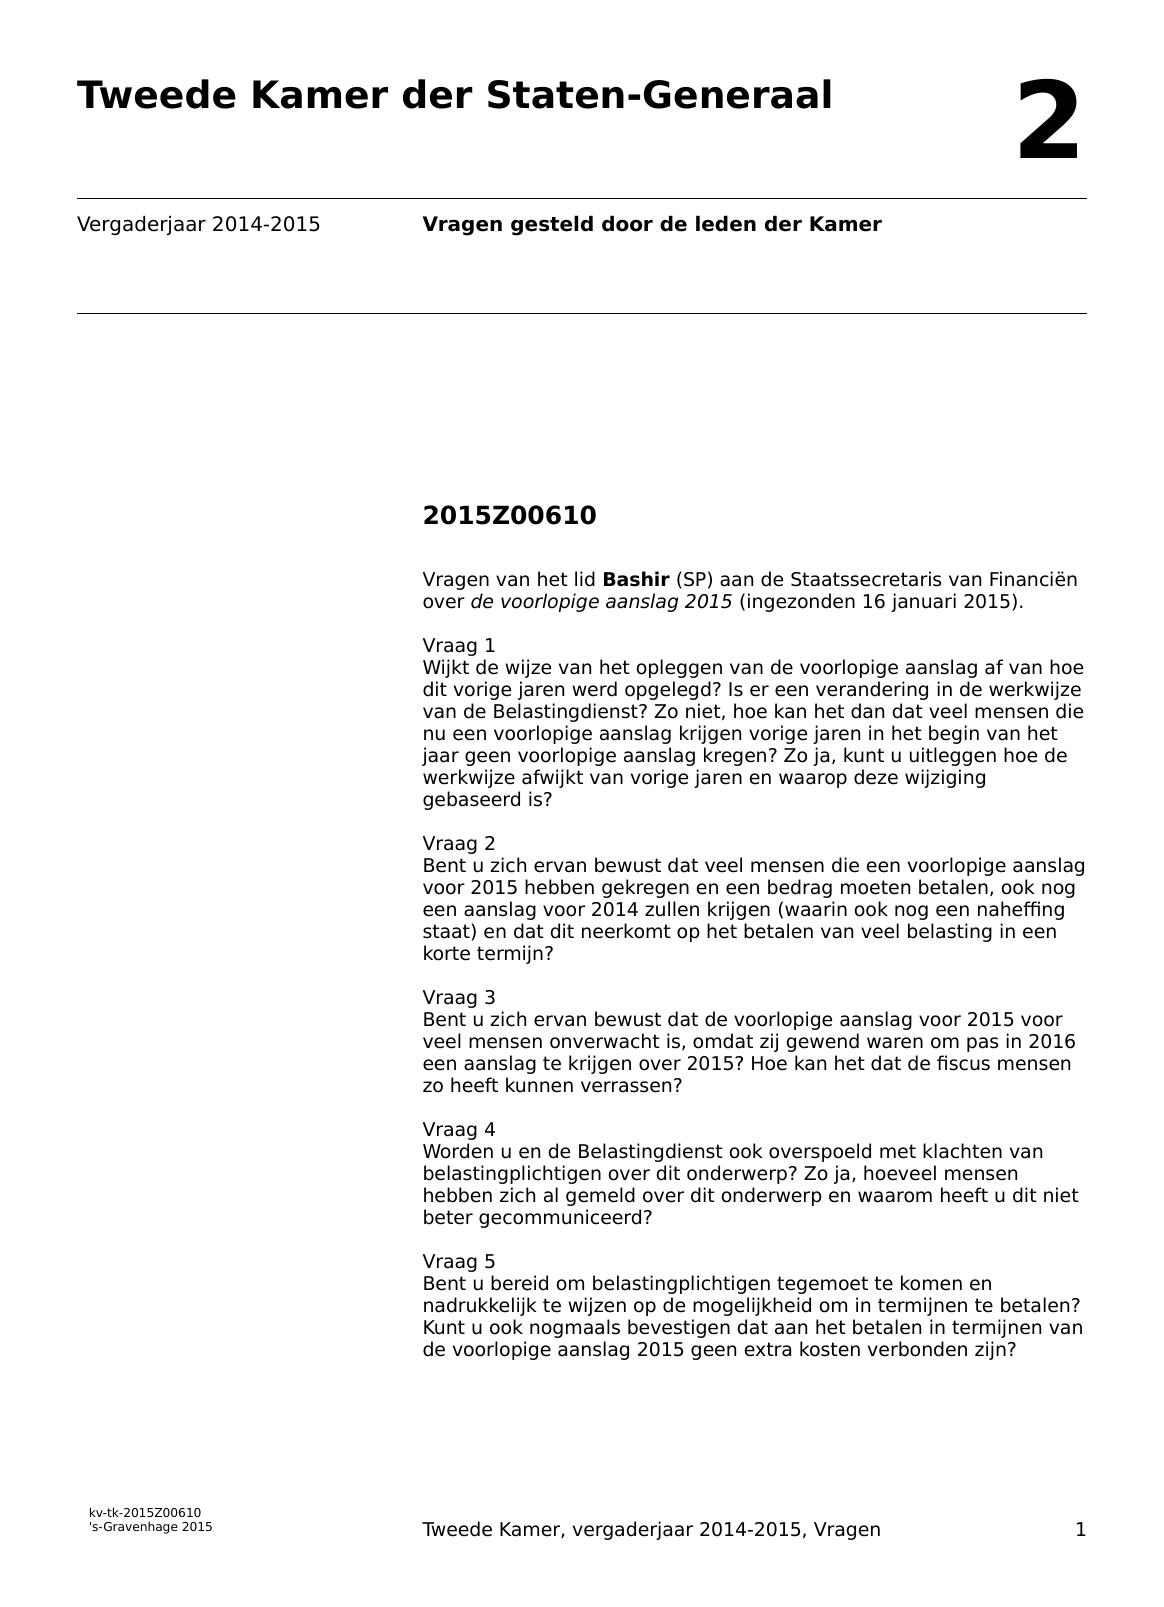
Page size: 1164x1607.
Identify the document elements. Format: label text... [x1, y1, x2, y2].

text 2015Z00610 [422, 501, 1087, 531]
table_cell Vergaderjaar 2014-2015 [77, 199, 422, 313]
text Bent u zich ervan bewust dat de voorlopige aanslag voor 2015 voor veel mensen onverwacht is, omdat zij gewend waren om pas in 2016 een aanslag te krijgen over 2015? Hoe kan het dat de fiscus mensen zo heeft kunnen verrassen? [422, 1009, 1087, 1097]
text Worden u en de Belastingdienst ook overspoeld met klachten van belastingplichtigen over dit onderwerp? Zo ja, hoeveel mensen hebben zich al gemeld over dit onderwerp en waarom heeft u dit niet beter gecommuniceerd? [422, 1141, 1087, 1229]
text Vragen van het lid Bashir (SP) aan de Staatssecretaris van Financiën over de voorlopige aanslag 2015 (ingezonden 16 januari 2015). [422, 569, 1087, 613]
text Bent u bereid om belastingplichtigen tegemoet te komen en nadrukkelijk te wijzen op de mogelijkheid om in termijnen te betalen? Kunt u ook nogmaals bevestigen dat aan het betalen in termijnen van de voorlopige aanslag 2015 geen extra kosten verbonden zijn? [422, 1273, 1087, 1361]
text Vraag 5 [422, 1251, 1087, 1273]
table_header 2 [886, 59, 1087, 198]
text Vraag 2 [422, 833, 1087, 855]
text 's-Gravenhage 2015 [88, 1520, 323, 1534]
text Bent u zich ervan bewust dat veel mensen die een voorlopige aanslag voor 2015 hebben gekregen en een bedrag moeten betalen, ook nog een aanslag voor 2014 zullen krijgen (waarin ook nog een naheffing staat) en dat dit neerkomt op het betalen van veel belasting in een korte termijn? [422, 855, 1087, 965]
text Vraag 4 [422, 1119, 1087, 1141]
table_cell Vragen gesteld door de leden der Kamer [422, 199, 1087, 313]
text kv-tk-2015Z00610 [88, 1506, 323, 1520]
table_header Tweede Kamer der Staten-Generaal [77, 59, 886, 198]
text Vraag 3 [422, 987, 1087, 1009]
text Vraag 1 [422, 635, 1087, 657]
text Wijkt de wijze van het opleggen van de voorlopige aanslag af van hoe dit vorige jaren werd opgelegd? Is er een verandering in de werkwijze van de Belastingdienst? Zo niet, hoe kan het dan dat veel mensen die nu een voorlopige aanslag krijgen vorige jaren in het begin van het jaar geen voorlopige aanslag kregen? Zo ja, kunt u uitleggen hoe de werkwijze afwijkt van vorige jaren en waarop deze wijziging gebaseerd is? [422, 657, 1087, 811]
